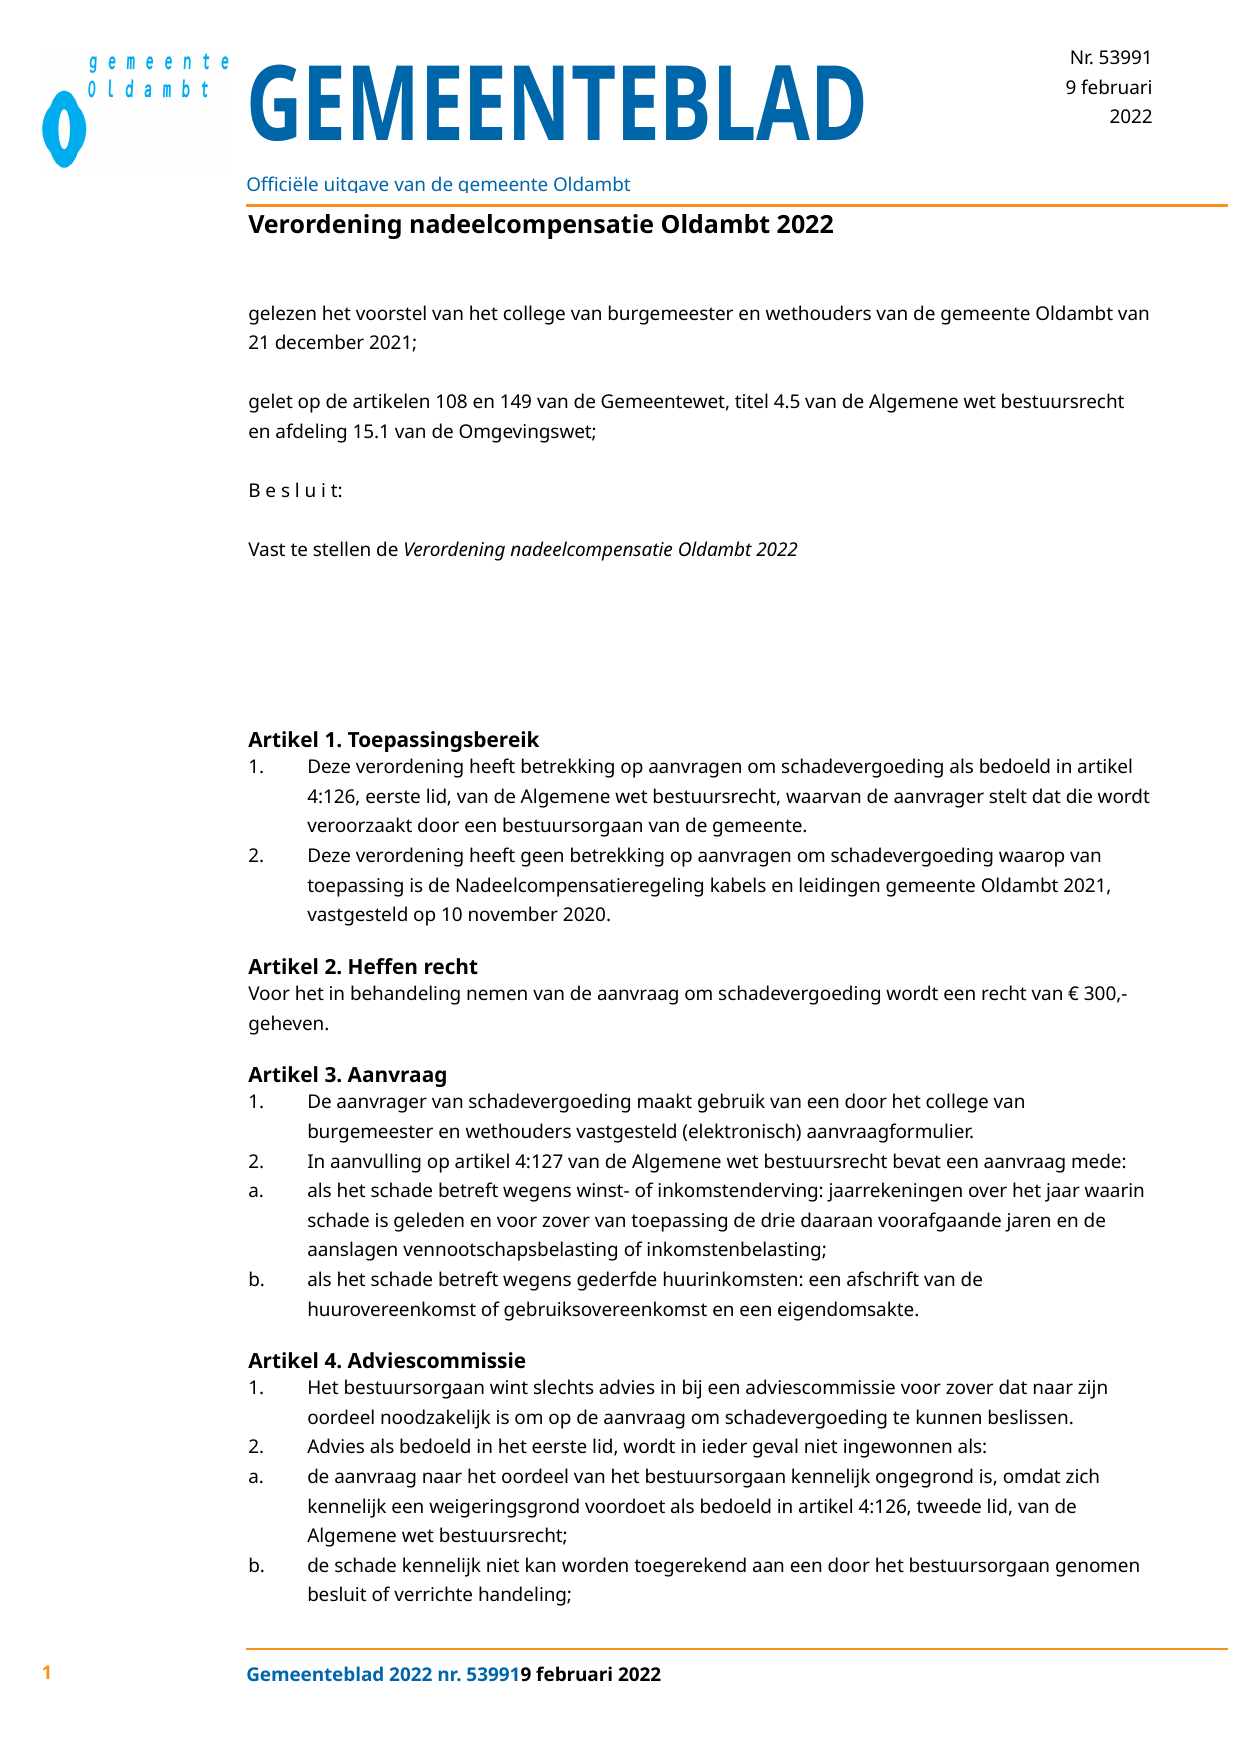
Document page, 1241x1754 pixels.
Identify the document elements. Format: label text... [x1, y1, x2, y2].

list als het schade betreft wegens gederfde huurinkomsten: een afschrift van de huurovereenkomst of gebruiksovereenkomst en een eigendomsakte. [248, 1266, 1152, 1321]
text Vast te stellen de Verordening nadeelcompensatie Oldambt 2022 [248, 537, 1152, 562]
text Voor het in behandeling nemen van de aanvraag om schadevergoeding wordt een recht van € 300,- geheven. [248, 980, 1152, 1036]
text Artikel 1. Toepassingsbereik [248, 725, 1152, 753]
text gelezen het voorstel van het college van burgemeester en wethouders van de gemeente Oldambt van 21 december 2021; [248, 300, 1152, 355]
text Verordening nadeelcompensatie Oldambt 2022 [248, 207, 1152, 241]
list De aanvrager van schadevergoeding maakt gebruik van een door het college van burgemeester en wethouders vastgesteld (elektronisch) aanvraagformulier. [248, 1089, 1152, 1144]
list Deze verordening heeft betrekking op aanvragen om schadevergoeding als bedoeld in artikel 4:126, eerste lid, van de Algemene wet bestuursrecht, waarvan de aanvrager stelt dat die wordt veroorzaakt door een bestuursorgaan van de gemeente. [248, 753, 1152, 838]
list als het schade betreft wegens winst- of inkomstenderving: jaarrekeningen over het jaar waarin schade is geleden en voor zover van toepassing de drie daaraan voorafgaande jaren en de aanslagen vennootschapsbelasting of inkomstenbelasting; [248, 1177, 1152, 1262]
picture [41, 47, 231, 172]
text Artikel 4. Adviescommissie [248, 1346, 1152, 1374]
list Deze verordening heeft geen betrekking op aanvragen om schadevergoeding waarop van toepassing is de Nadeelcompensatieregeling kabels en leidingen gemeente Oldambt 2021, vastgesteld op 10 november 2020. [248, 842, 1152, 927]
list Het bestuursorgaan wint slechts advies in bij een adviescommissie voor zover dat naar zijn oordeel noodzakelijk is om op de aanvraag om schadevergoeding te kunnen beslissen. [248, 1374, 1152, 1430]
text gelet op de artikelen 108 en 149 van de Gemeentewet, titel 4.5 van de Algemene wet bestuursrecht en afdeling 15.1 van de Omgevingswet; [248, 389, 1152, 444]
text B e s l u i t: [248, 477, 1152, 503]
text Artikel 2. Heffen recht [248, 952, 1152, 980]
list de aanvraag naar het oordeel van het bestuursorgaan kennelijk ongegrond is, omdat zich kennelijk een weigeringsgrond voordoet als bedoeld in artikel 4:126, tweede lid, van de Algemene wet bestuursrecht; [248, 1463, 1152, 1548]
text Artikel 3. Aanvraag [248, 1060, 1152, 1089]
list de schade kennelijk niet kan worden toegerekend aan een door het bestuursorgaan genomen besluit of verrichte handeling; [248, 1552, 1152, 1607]
list Advies als bedoeld in het eerste lid, wordt in ieder geval niet ingewonnen als: [248, 1434, 1152, 1459]
list In aanvulling op artikel 4:127 van de Algemene wet bestuursrecht bevat een aanvraag mede: [248, 1148, 1152, 1173]
